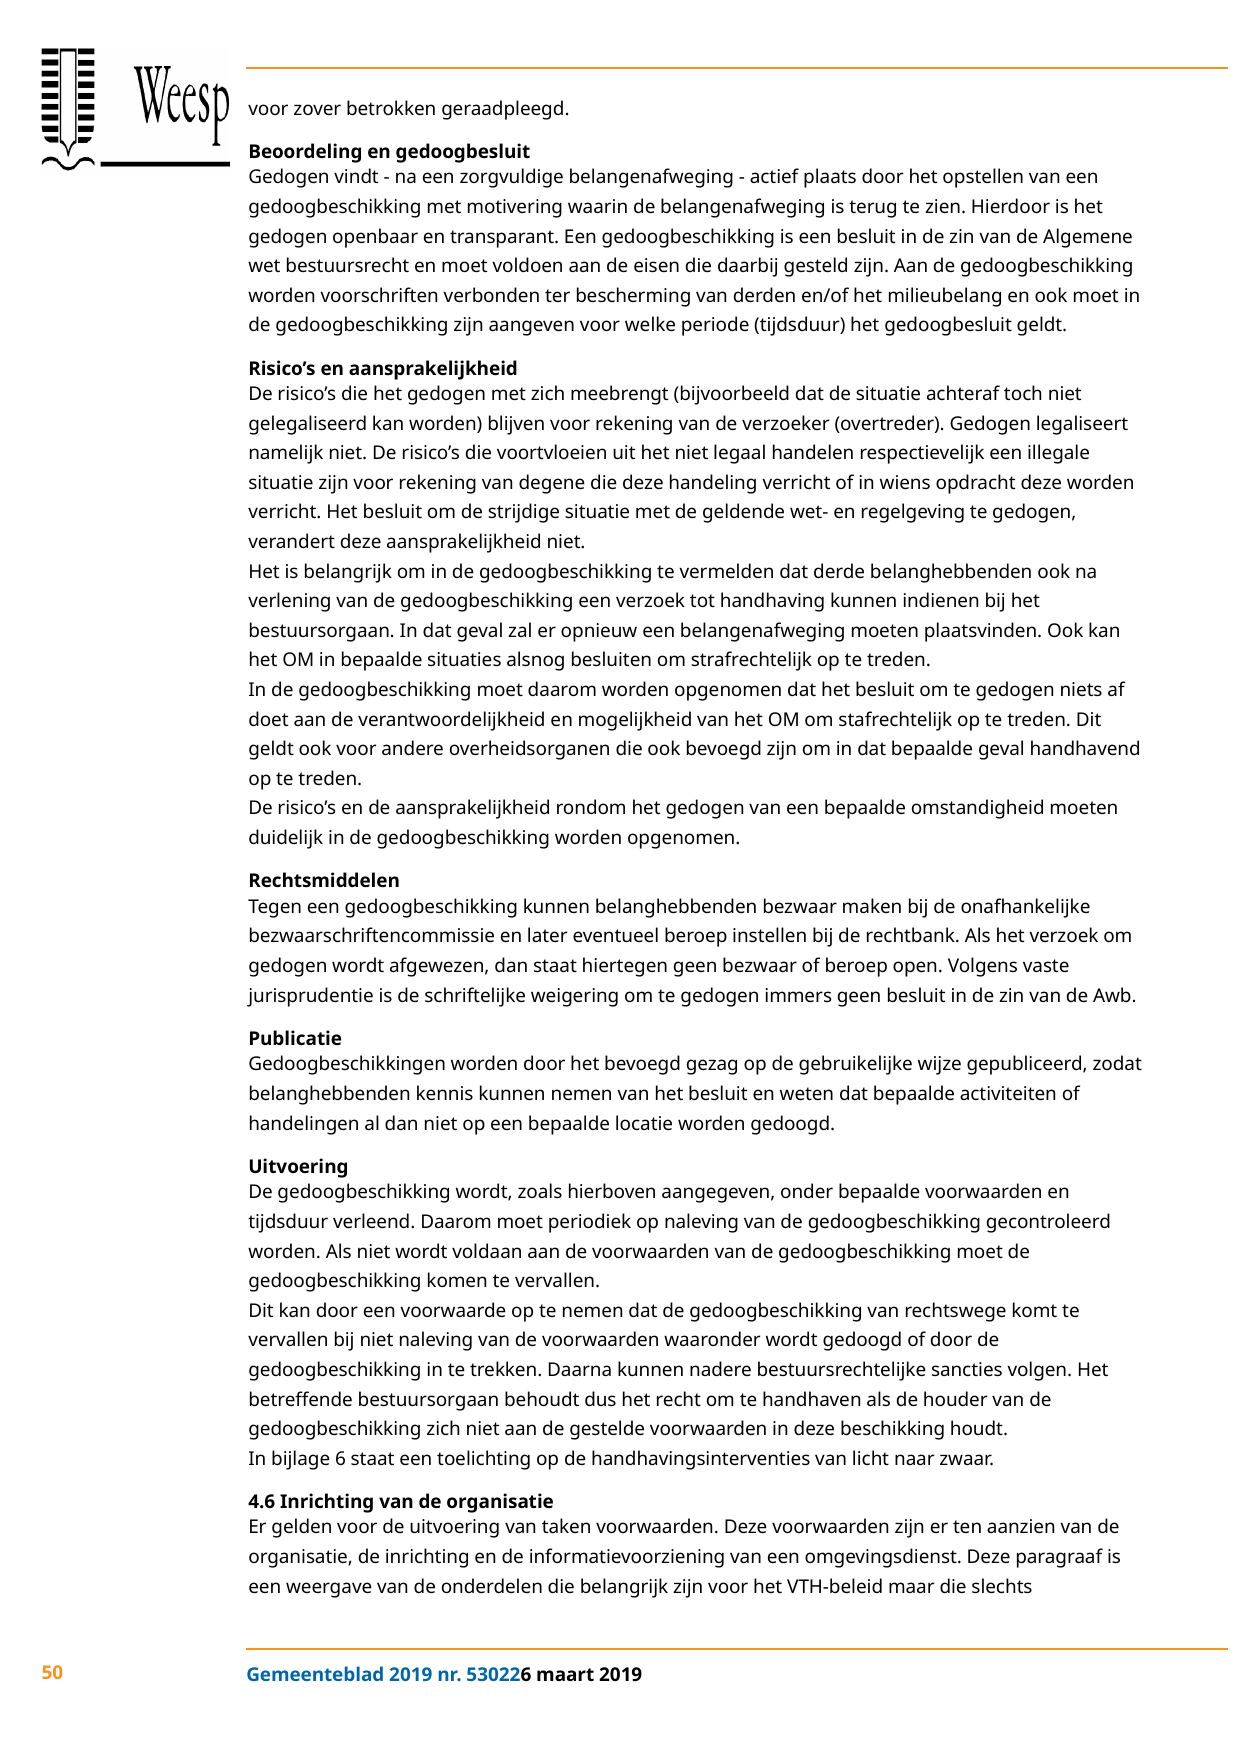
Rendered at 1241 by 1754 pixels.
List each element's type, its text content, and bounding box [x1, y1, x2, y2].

text Beoordeling en gedoogbesluit [248, 138, 1152, 164]
text 4.6 Inrichting van de organisatie [248, 1488, 1152, 1514]
text In de gedoogbeschikking moet daarom worden opgenomen dat het besluit om te gedogen niets af doet aan de verantwoordelijkheid en mogelijkheid van het OM om stafrechtelijk op te treden. Dit geldt ook voor andere overheidsorganen die ook bevoegd zijn om in dat bepaalde geval handhavend op te treden. [248, 676, 1152, 791]
text Rechtsmiddelen [248, 867, 1152, 893]
text De risico’s en de aansprakelijkheid rondom het gedogen van een bepaalde omstandigheid moeten duidelijk in de gedoogbeschikking worden opgenomen. [248, 794, 1152, 850]
picture [41, 47, 231, 172]
text Dit kan door een voorwaarde op te nemen dat de gedoogbeschikking van rechtswege komt te vervallen bij niet naleving van de voorwaarden waaronder wordt gedoogd of door de gedoogbeschikking in te trekken. Daarna kunnen nadere bestuursrechtelijke sancties volgen. Het betreffende bestuursorgaan behoudt dus het recht om te handhaven als de houder van de gedoogbeschikking zich niet aan de gestelde voorwaarden in deze beschikking houdt. [248, 1297, 1152, 1441]
text Er gelden voor de uitvoering van taken voorwaarden. Deze voorwaarden zijn er ten aanzien van de organisatie, de inrichting en de informatievoorziening van een omgevingsdienst. Deze paragraaf is een weergave van de onderdelen die belangrijk zijn voor het VTH-beleid maar die slechts [248, 1514, 1152, 1599]
text De risico’s die het gedogen met zich meebrengt (bijvoorbeeld dat de situatie achteraf toch niet gelegaliseerd kan worden) blijven voor rekening van de verzoeker (overtreder). Gedogen legaliseert namelijk niet. De risico’s die voortvloeien uit het niet legaal handelen respectievelijk een illegale situatie zijn voor rekening van degene die deze handeling verricht of in wiens opdracht deze worden verricht. Het besluit om de strijdige situatie met de geldende wet- en regelgeving te gedogen, verandert deze aansprakelijkheid niet. [248, 380, 1152, 554]
text Het is belangrijk om in de gedoogbeschikking te vermelden dat derde belanghebbenden ook na verlening van de gedoogbeschikking een verzoek tot handhaving kunnen indienen bij het bestuursorgaan. In dat geval zal er opnieuw een belangenafweging moeten plaatsvinden. Ook kan het OM in bepaalde situaties alsnog besluiten om strafrechtelijk op te treden. [248, 558, 1152, 672]
text De gedoogbeschikking wordt, zoals hierboven aangegeven, onder bepaalde voorwaarden en tijdsduur verleend. Daarom moet periodiek op naleving van de gedoogbeschikking gecontroleerd worden. Als niet wordt voldaan aan de voorwaarden van de gedoogbeschikking moet de gedoogbeschikking komen te vervallen. [248, 1179, 1152, 1293]
text Risico’s en aansprakelijkheid [248, 355, 1152, 380]
text Uitvoering [248, 1153, 1152, 1179]
text Gedogen vindt - na een zorgvuldige belangenafweging - actief plaats door het opstellen van een gedoogbeschikking met motivering waarin de belangenafweging is terug te zien. Hierdoor is het gedogen openbaar en transparant. Een gedoogbeschikking is een besluit in de zin van de Algemene wet bestuursrecht en moet voldoen aan de eisen die daarbij gesteld zijn. Aan de gedoogbeschikking worden voorschriften verbonden ter bescherming van derden en/of het milieubelang en ook moet in de gedoogbeschikking zijn aangeven voor welke periode (tijdsduur) het gedoogbesluit geldt. [248, 164, 1152, 337]
text Tegen een gedoogbeschikking kunnen belanghebbenden bezwaar maken bij de onafhankelijke bezwaarschriftencommissie en later eventueel beroep instellen bij de rechtbank. Als het verzoek om gedogen wordt afgewezen, dan staat hiertegen geen bezwaar of beroep open. Volgens vaste jurisprudentie is de schriftelijke weigering om te gedogen immers geen besluit in de zin van de Awb. [248, 893, 1152, 1007]
text voor zover betrokken geraadpleegd. [248, 95, 1152, 121]
text In bijlage 6 staat een toelichting op de handhavingsinterventies van licht naar zwaar. [248, 1445, 1152, 1471]
text Gedoogbeschikkingen worden door het bevoegd gezag op de gebruikelijke wijze gepubliceerd, zodat belanghebbenden kennis kunnen nemen van het besluit en weten dat bepaalde activiteiten of handelingen al dan niet op een bepaalde locatie worden gedoogd. [248, 1051, 1152, 1136]
text Publicatie [248, 1025, 1152, 1051]
